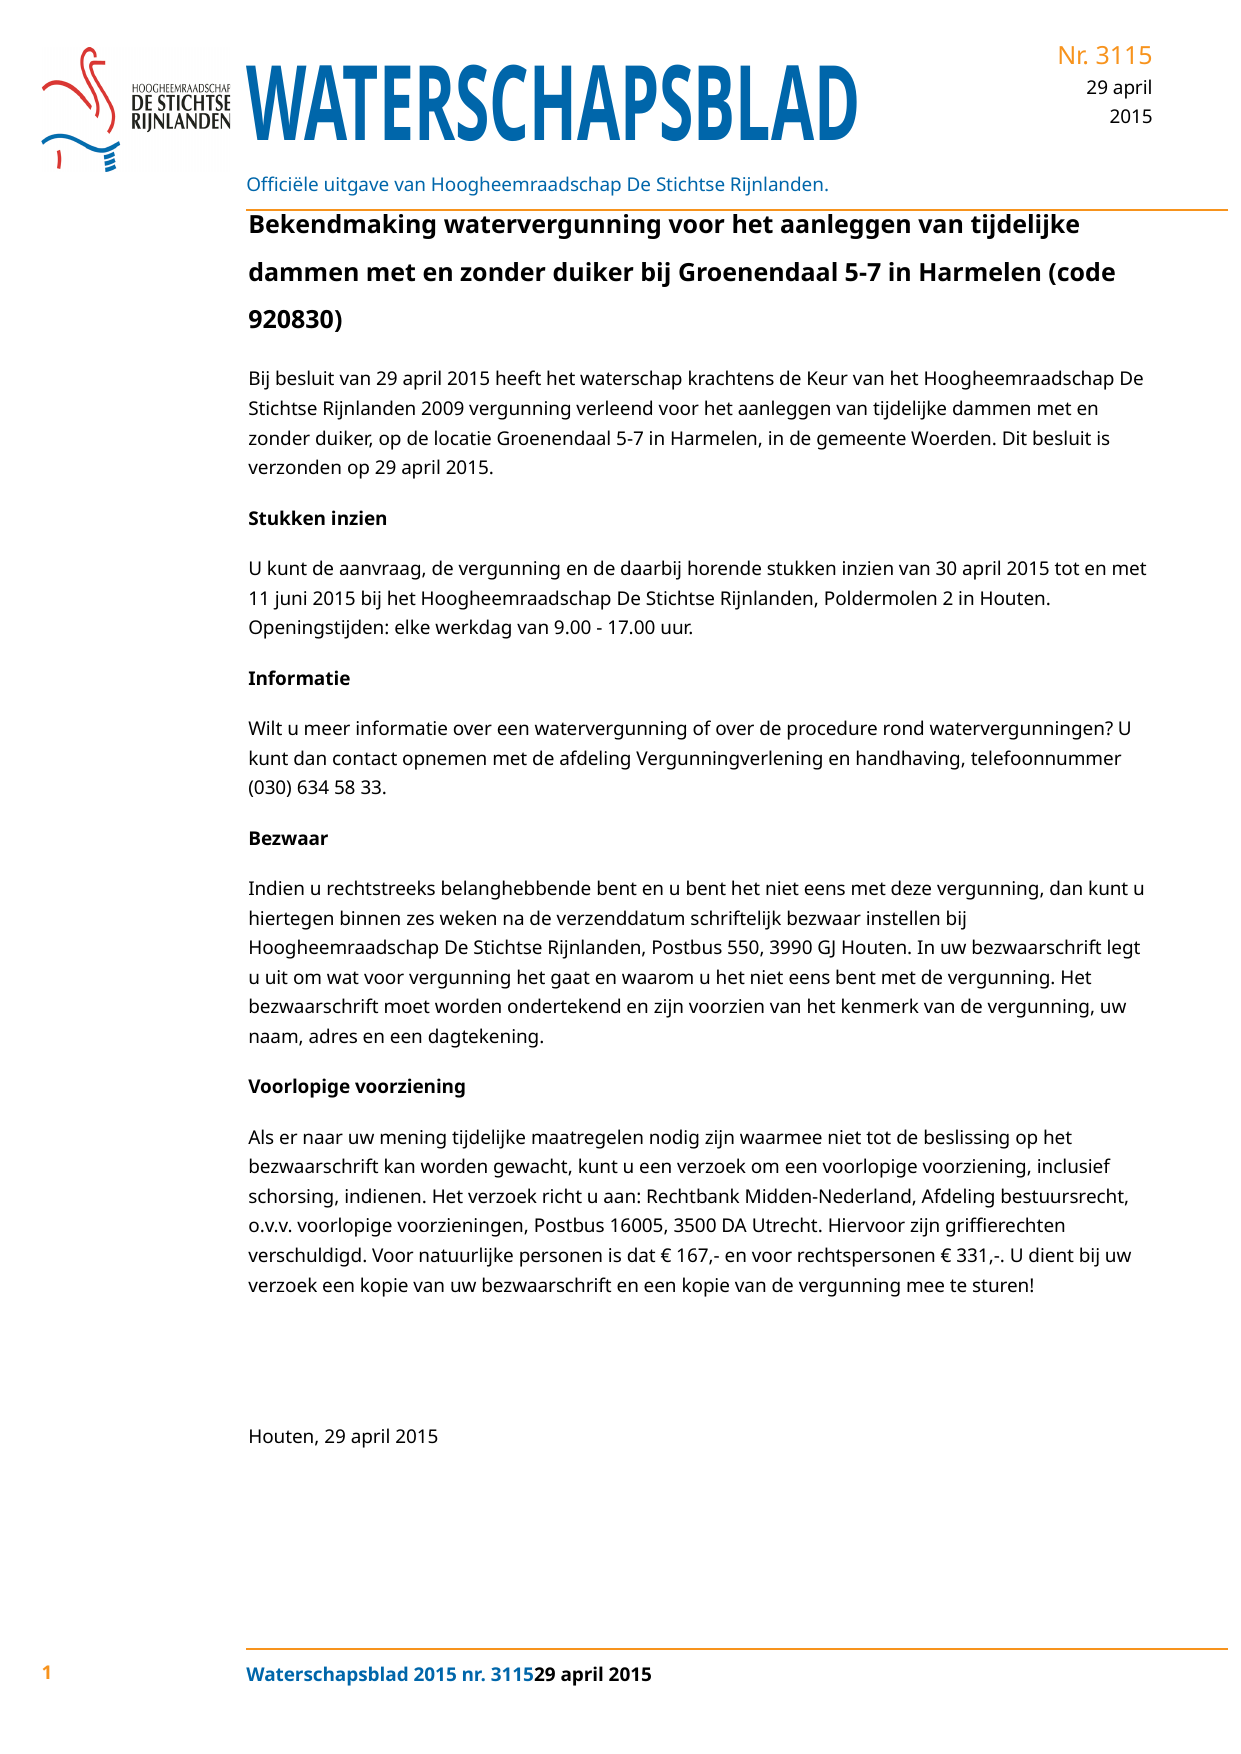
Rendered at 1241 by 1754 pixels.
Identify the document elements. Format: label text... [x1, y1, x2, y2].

text Bekendmaking watervergunning voor het aanleggen van tijdelijke dammen met en zonder duiker bij Groenendaal 5-7 in Harmelen (code 920830) [248, 211, 1152, 336]
text Indien u rechtstreeks belanghebbende bent en u bent het niet eens met deze vergunning, dan kunt u hiertegen binnen zes weken na de verzenddatum schriftelijk bezwaar instellen bij Hoogheemraadschap De Stichtse Rijnlanden, Postbus 550, 3990 GJ Houten. In uw bezwaarschrift legt u uit om wat voor vergunning het gaat en waarom u het niet eens bent met de vergunning. Het bezwaarschrift moet worden ondertekend en zijn voorzien van het kenmerk van de vergunning, uw naam, adres en een dagtekening. [248, 875, 1152, 1049]
text Stukken inzien [248, 505, 1152, 530]
text U kunt de aanvraag, de vergunning en de daarbij horende stukken inzien van 30 april 2015 tot en met 11 juni 2015 bij het Hoogheemraadschap De Stichtse Rijnlanden, Poldermolen 2 in Houten. Openingstijden: elke werkdag van 9.00 - 17.00 uur. [248, 555, 1152, 640]
text Bij besluit van 29 april 2015 heeft het waterschap krachtens de Keur van het Hoogheemraadschap De Stichtse Rijnlanden 2009 vergunning verleend voor het aanleggen van tijdelijke dammen met en zonder duiker, op de locatie Groenendaal 5-7 in Harmelen, in de gemeente Woerden. Dit besluit is verzonden op 29 april 2015. [248, 366, 1152, 480]
text Als er naar uw mening tijdelijke maatregelen nodig zijn waarmee niet tot de beslissing op het bezwaarschrift kan worden gewacht, kunt u een verzoek om een voorlopige voorziening, inclusief schorsing, indienen. Het verzoek richt u aan: Rechtbank Midden-Nederland, Afdeling bestuursrecht, o.v.v. voorlopige voorzieningen, Postbus 16005, 3500 DA Utrecht. Hiervoor zijn griffierechten verschuldigd. Voor natuurlijke personen is dat € 167,- en voor rechtspersonen € 331,-. U dient bij uw verzoek een kopie van uw bezwaarschrift en een kopie van de vergunning mee te sturen! [248, 1124, 1152, 1297]
text Houten, 29 april 2015 [248, 1423, 1152, 1449]
text Bezwaar [248, 825, 1152, 850]
text Voorlopige voorziening [248, 1073, 1152, 1099]
text Wilt u meer informatie over een watervergunning of over de procedure rond watervergunningen? U kunt dan contact opnemen met de afdeling Vergunningverlening en handhaving, telefoonnummer (030) 634 58 33. [248, 715, 1152, 800]
picture [41, 47, 231, 172]
text Informatie [248, 665, 1152, 690]
